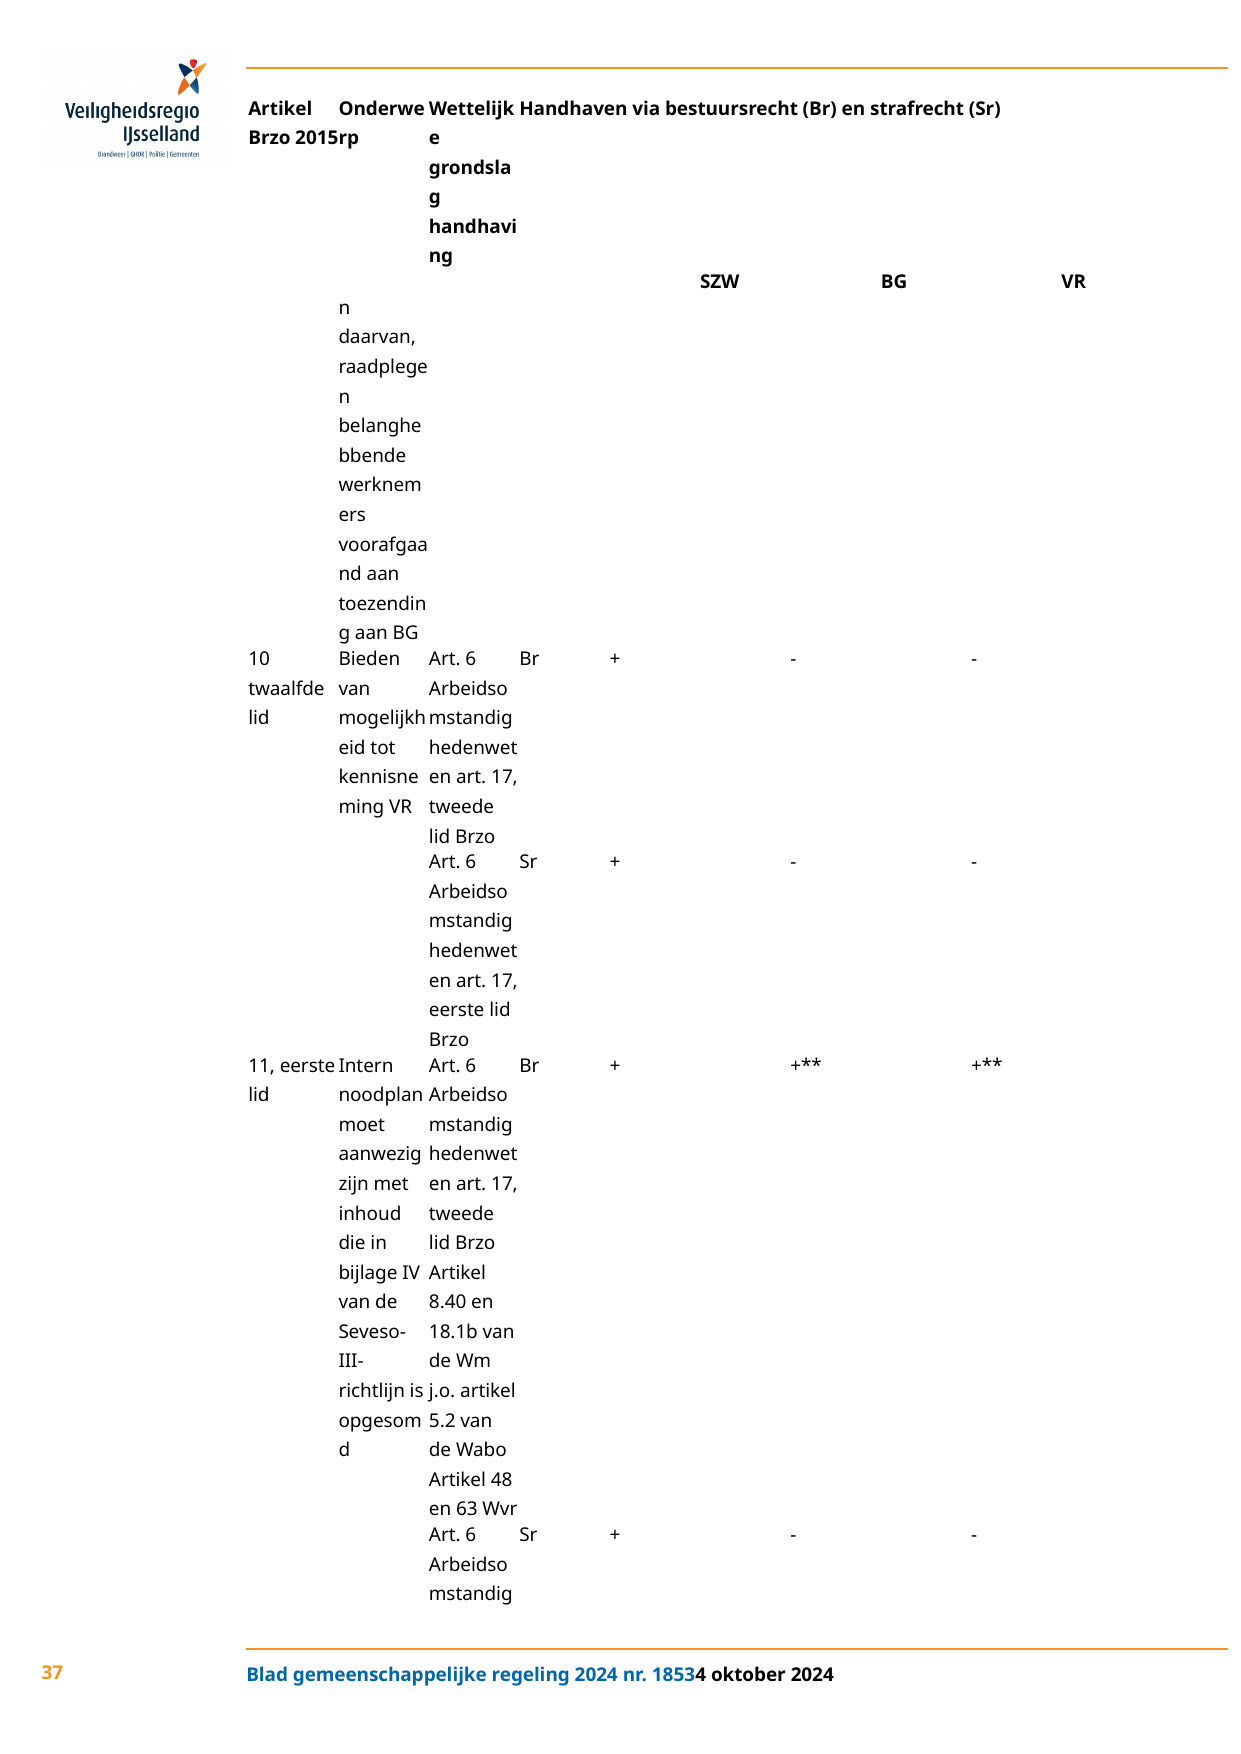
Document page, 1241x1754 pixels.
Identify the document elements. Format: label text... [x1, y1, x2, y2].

table_cell - [971, 1521, 1152, 1606]
table_cell Bieden van mogelijkheid tot kennisneming VR [338, 645, 429, 1052]
table_cell Art. 6 Arbeidsomstandighedenwet en art. 17, eerste lid Brzo [429, 849, 519, 1052]
table_cell [519, 269, 700, 294]
table_cell - [971, 645, 1152, 848]
table_cell Sr [519, 849, 609, 1052]
table_cell Art. 6 Arbeidsomstandighedenwet en art. 17, tweede lid Brzo Artikel 8.40 en 18.1b van de Wm j.o. artikel 5.2 van de Wabo Artikel 48 en 63 Wvr [429, 1052, 519, 1521]
table_cell + [609, 1521, 790, 1606]
table_cell Br [519, 1052, 609, 1521]
table_cell VR [1061, 269, 1152, 294]
table_cell [248, 269, 338, 294]
table_cell - [790, 849, 971, 1052]
table_cell + [609, 1052, 790, 1521]
table_cell + [609, 645, 790, 848]
table_cell - [971, 849, 1152, 1052]
table_cell SZW [700, 269, 881, 294]
table_cell 11, eerste lid [248, 1052, 338, 1606]
table_cell [519, 294, 609, 645]
table_cell Art. 6 Arbeidsomstandighedenwet en art. 17, tweede lid Brzo [429, 645, 519, 848]
table_cell Sr [519, 1521, 609, 1606]
table_cell - [790, 294, 971, 645]
table_cell - [971, 294, 1152, 645]
table_cell [338, 269, 429, 294]
table_cell Intern noodplan moet aanwezig zijn met inhoud die in bijlage IV van de Seveso-III-richtlijn is opgesomd [338, 1052, 429, 1606]
table_cell 10 twaalfde lid [248, 645, 338, 1052]
table_cell +** [790, 1052, 971, 1521]
table_cell [248, 294, 338, 645]
table_cell [429, 269, 519, 294]
table_header Artikel Brzo 2015 [248, 95, 338, 268]
table_header Handhaven via bestuursrecht (Br) en strafrecht (Sr) [519, 95, 1152, 268]
table_header Wettelijke grondslag handhaving [429, 95, 519, 268]
table_cell - [790, 645, 971, 848]
table_cell [609, 294, 790, 645]
table_cell BG [881, 269, 1061, 294]
table_cell +** [971, 1052, 1152, 1521]
table_cell + [609, 849, 790, 1052]
table_cell [429, 294, 519, 645]
table_header Onderwerp [338, 95, 429, 268]
table_cell Art. 6 Arbeidsomstandig [429, 1521, 519, 1606]
table_cell n daarvan, raadplegen belanghebbende werknemers voorafgaand aan toezending aan BG [338, 294, 429, 645]
table_cell - [790, 1521, 971, 1606]
table_cell Br [519, 645, 609, 848]
picture [41, 47, 231, 172]
